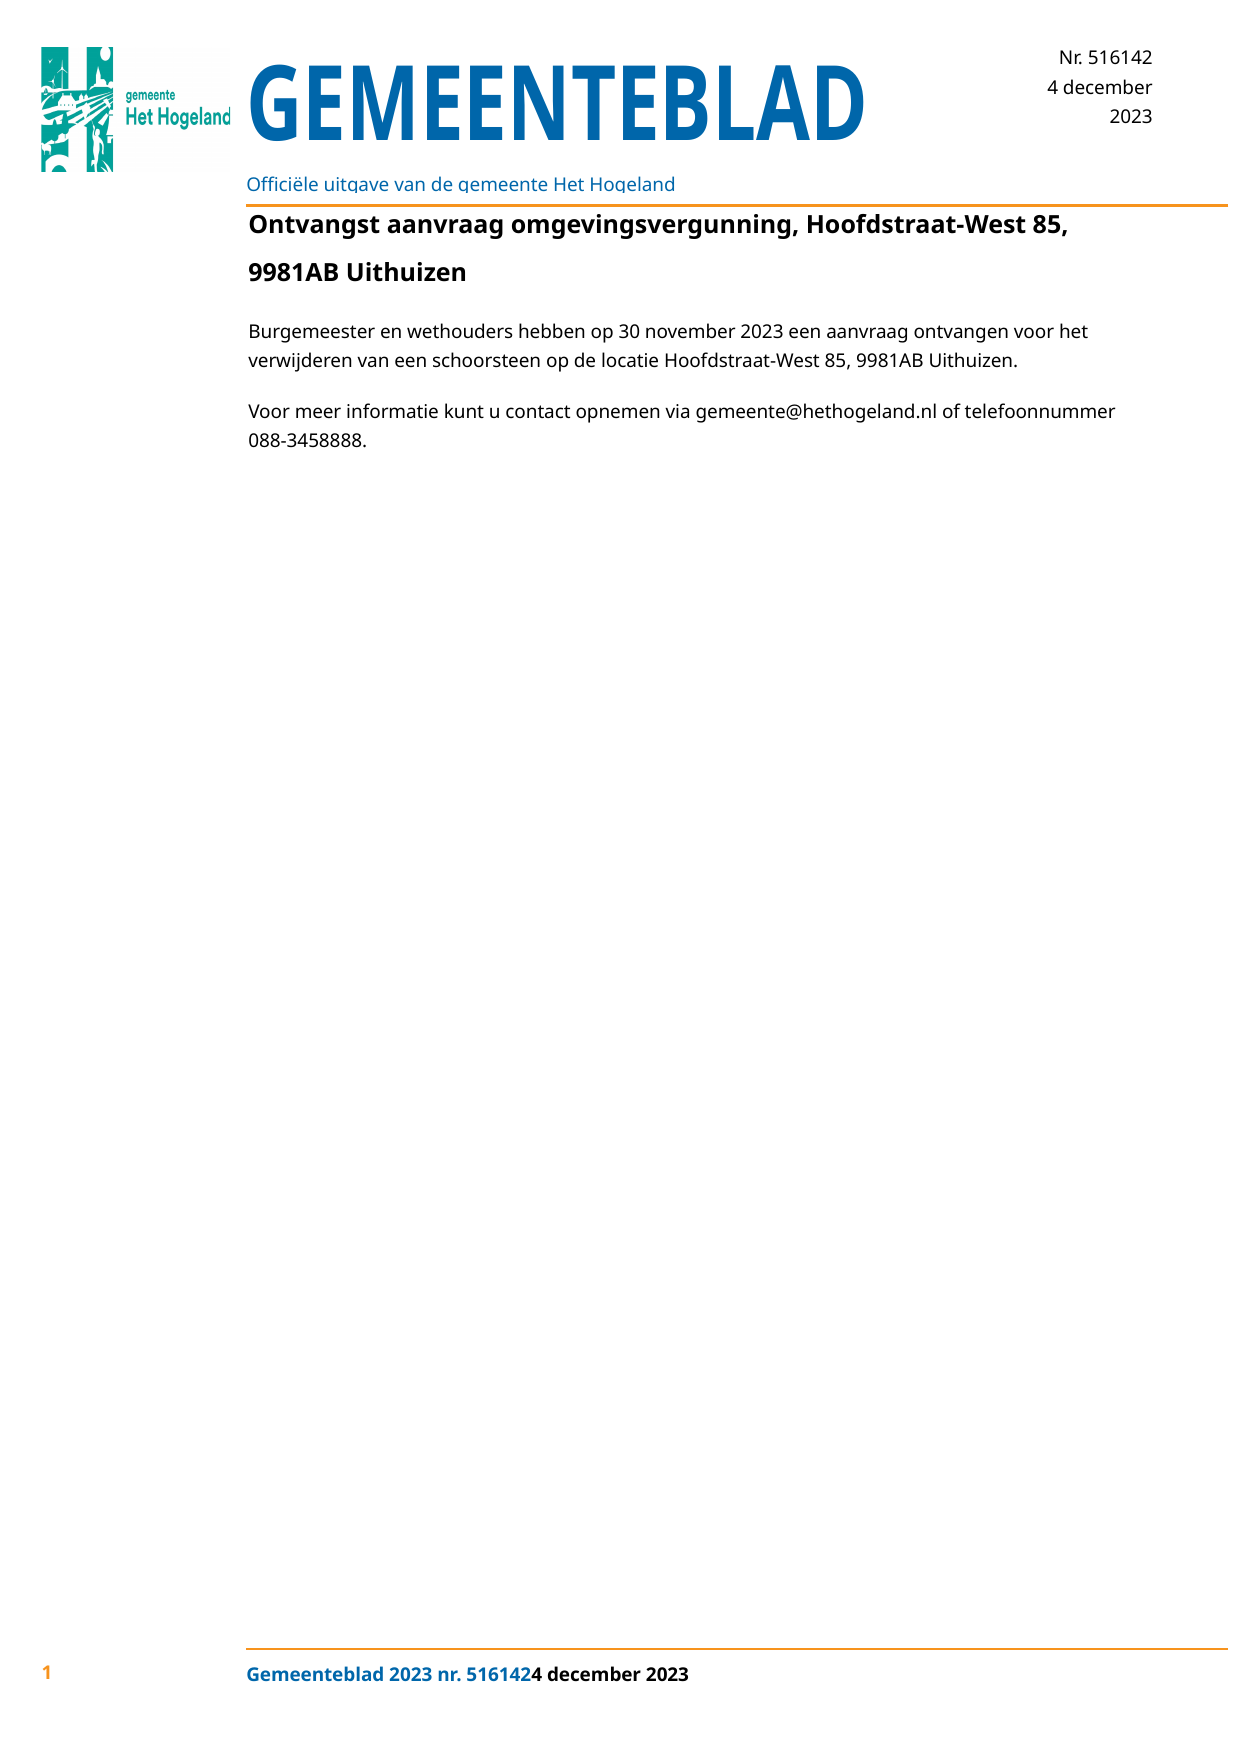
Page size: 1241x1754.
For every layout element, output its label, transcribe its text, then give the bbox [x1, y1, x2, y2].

text Burgemeester en wethouders hebben op 30 november 2023 een aanvraag ontvangen voor het verwijderen van een schoorsteen op de locatie Hoofdstraat-West 85, 9981AB Uithuizen. [248, 318, 1152, 373]
text Ontvangst aanvraag omgevingsvergunning, Hoofdstraat-West 85, 9981AB Uithuizen [248, 207, 1152, 288]
picture [41, 47, 231, 172]
text Voor meer informatie kunt u contact opnemen via gemeente@hethogeland.nl of telefoonnummer 088-3458888. [248, 398, 1152, 453]
